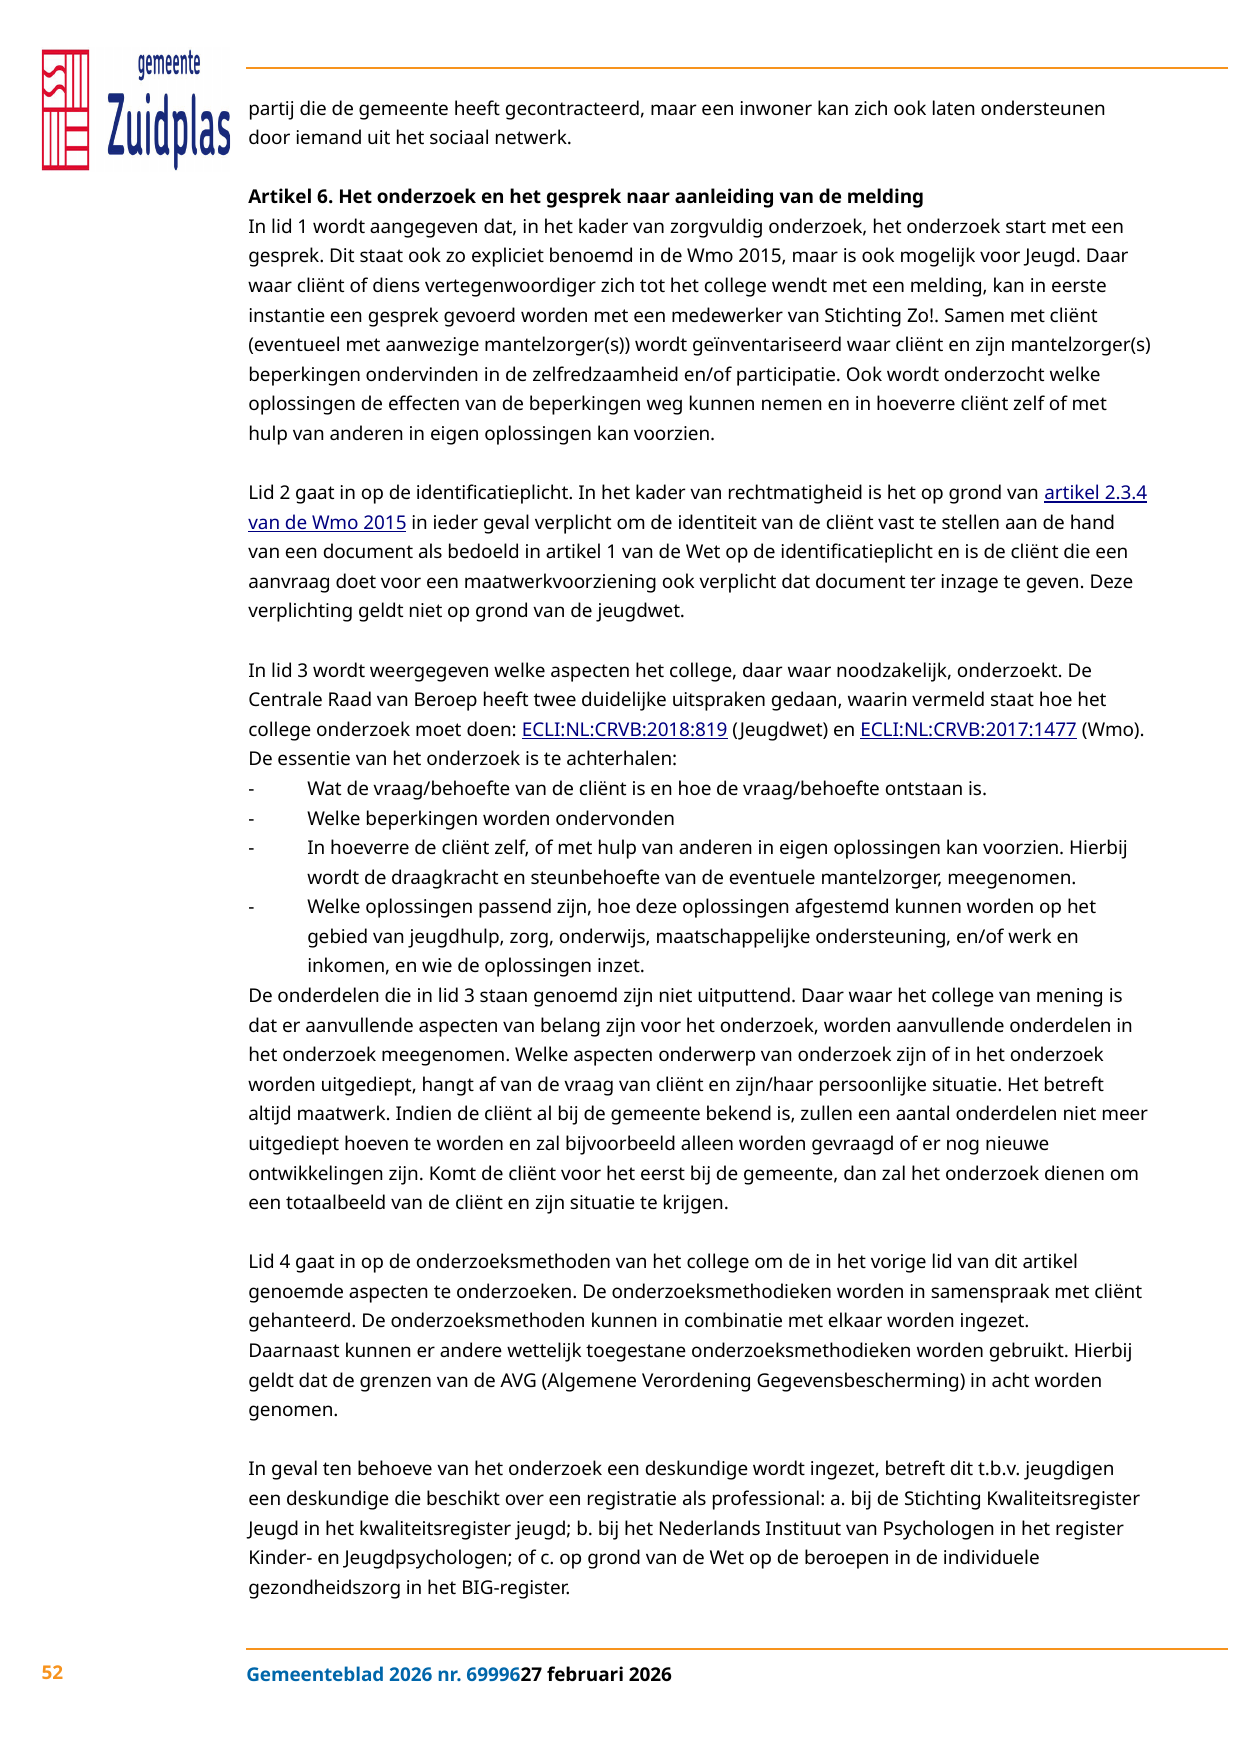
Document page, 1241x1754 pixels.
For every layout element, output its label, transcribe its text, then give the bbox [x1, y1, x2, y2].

text In lid 1 wordt aangegeven dat, in het kader van zorgvuldig onderzoek, het onderzoek start met een gesprek. Dit staat ook zo expliciet benoemd in de Wmo 2015, maar is ook mogelijk voor Jeugd. Daar waar cliënt of diens vertegenwoordiger zich tot het college wendt met een melding, kan in eerste instantie een gesprek gevoerd worden met een medewerker van Stichting Zo!. Samen met cliënt (eventueel met aanwezige mantelzorger(s)) wordt geïnventariseerd waar cliënt en zijn mantelzorger(s) beperkingen ondervinden in de zelfredzaamheid en/of participatie. Ook wordt onderzocht welke oplossingen de effecten van de beperkingen weg kunnen nemen en in hoeverre cliënt zelf of met hulp van anderen in eigen oplossingen kan voorzien. [248, 213, 1152, 446]
list In hoeverre de cliënt zelf, of met hulp van anderen in eigen oplossingen kan voorzien. Hierbij wordt de draagkracht en steunbehoefte van de eventuele mantelzorger, meegenomen. [248, 834, 1152, 890]
list Welke oplossingen passend zijn, hoe deze oplossingen afgestemd kunnen worden op het gebied van jeugdhulp, zorg, onderwijs, maatschappelijke ondersteuning, en/of werk en inkomen, en wie de oplossingen inzet. [248, 893, 1152, 978]
text Lid 2 gaat in op de identificatieplicht. In het kader van rechtmatigheid is het op grond van artikel 2.3.4 van de Wmo 2015 in ieder geval verplicht om de identiteit van de cliënt vast te stellen aan de hand van een document als bedoeld in artikel 1 van de Wet op de identificatieplicht en is de cliënt die een aanvraag doet voor een maatwerkvoorziening ook verplicht dat document ter inzage te geven. Deze verplichting geldt niet op grond van de jeugdwet. [248, 479, 1152, 623]
text De onderdelen die in lid 3 staan genoemd zijn niet uitputtend. Daar waar het college van mening is dat er aanvullende aspecten van belang zijn voor het onderzoek, worden aanvullende onderdelen in het onderzoek meegenomen. Welke aspecten onderwerp van onderzoek zijn of in het onderzoek worden uitgediept, hangt af van de vraag van cliënt en zijn/haar persoonlijke situatie. Het betreft altijd maatwerk. Indien de cliënt al bij de gemeente bekend is, zullen een aantal onderdelen niet meer uitgediept hoeven te worden en zal bijvoorbeeld alleen worden gevraagd of er nog nieuwe ontwikkelingen zijn. Komt de cliënt voor het eerst bij de gemeente, dan zal het onderzoek dienen om een totaalbeeld van de cliënt en zijn situatie te krijgen. [248, 982, 1152, 1215]
text partij die de gemeente heeft gecontracteerd, maar een inwoner kan zich ook laten ondersteunen door iemand uit het sociaal netwerk. [248, 95, 1152, 150]
list Welke beperkingen worden ondervonden [248, 805, 1152, 831]
text In lid 3 wordt weergegeven welke aspecten het college, daar waar noodzakelijk, onderzoekt. De Centrale Raad van Beroep heeft twee duidelijke uitspraken gedaan, waarin vermeld staat hoe het college onderzoek moet doen: ECLI:NL:CRVB:2018:819 (Jeugdwet) en ECLI:NL:CRVB:2017:1477 (Wmo). [248, 657, 1152, 742]
picture [41, 47, 231, 172]
text In geval ten behoeve van het onderzoek een deskundige wordt ingezet, betreft dit t.b.v. jeugdigen een deskundige die beschikt over een registratie als professional: a. bij de Stichting Kwaliteitsregister Jeugd in het kwaliteitsregister jeugd; b. bij het Nederlands Instituut van Psychologen in het register Kinder- en Jeugdpsychologen; of c. op grond van de Wet op de beroepen in de individuele gezondheidszorg in het BIG-register. [248, 1456, 1152, 1600]
text Artikel 6. Het onderzoek en het gesprek naar aanleiding van de melding [248, 183, 1152, 209]
list Wat de vraag/behoefte van de cliënt is en hoe de vraag/behoefte ontstaan is. [248, 775, 1152, 801]
text De essentie van het onderzoek is te achterhalen: [248, 746, 1152, 771]
text Daarnaast kunnen er andere wettelijk toegestane onderzoeksmethodieken worden gebruikt. Hierbij geldt dat de grenzen van de AVG (Algemene Verordening Gegevensbescherming) in acht worden genomen. [248, 1337, 1152, 1422]
text Lid 4 gaat in op de onderzoeksmethoden van het college om de in het vorige lid van dit artikel genoemde aspecten te onderzoeken. De onderzoeksmethodieken worden in samenspraak met cliënt gehanteerd. De onderzoeksmethoden kunnen in combinatie met elkaar worden ingezet. [248, 1248, 1152, 1333]
